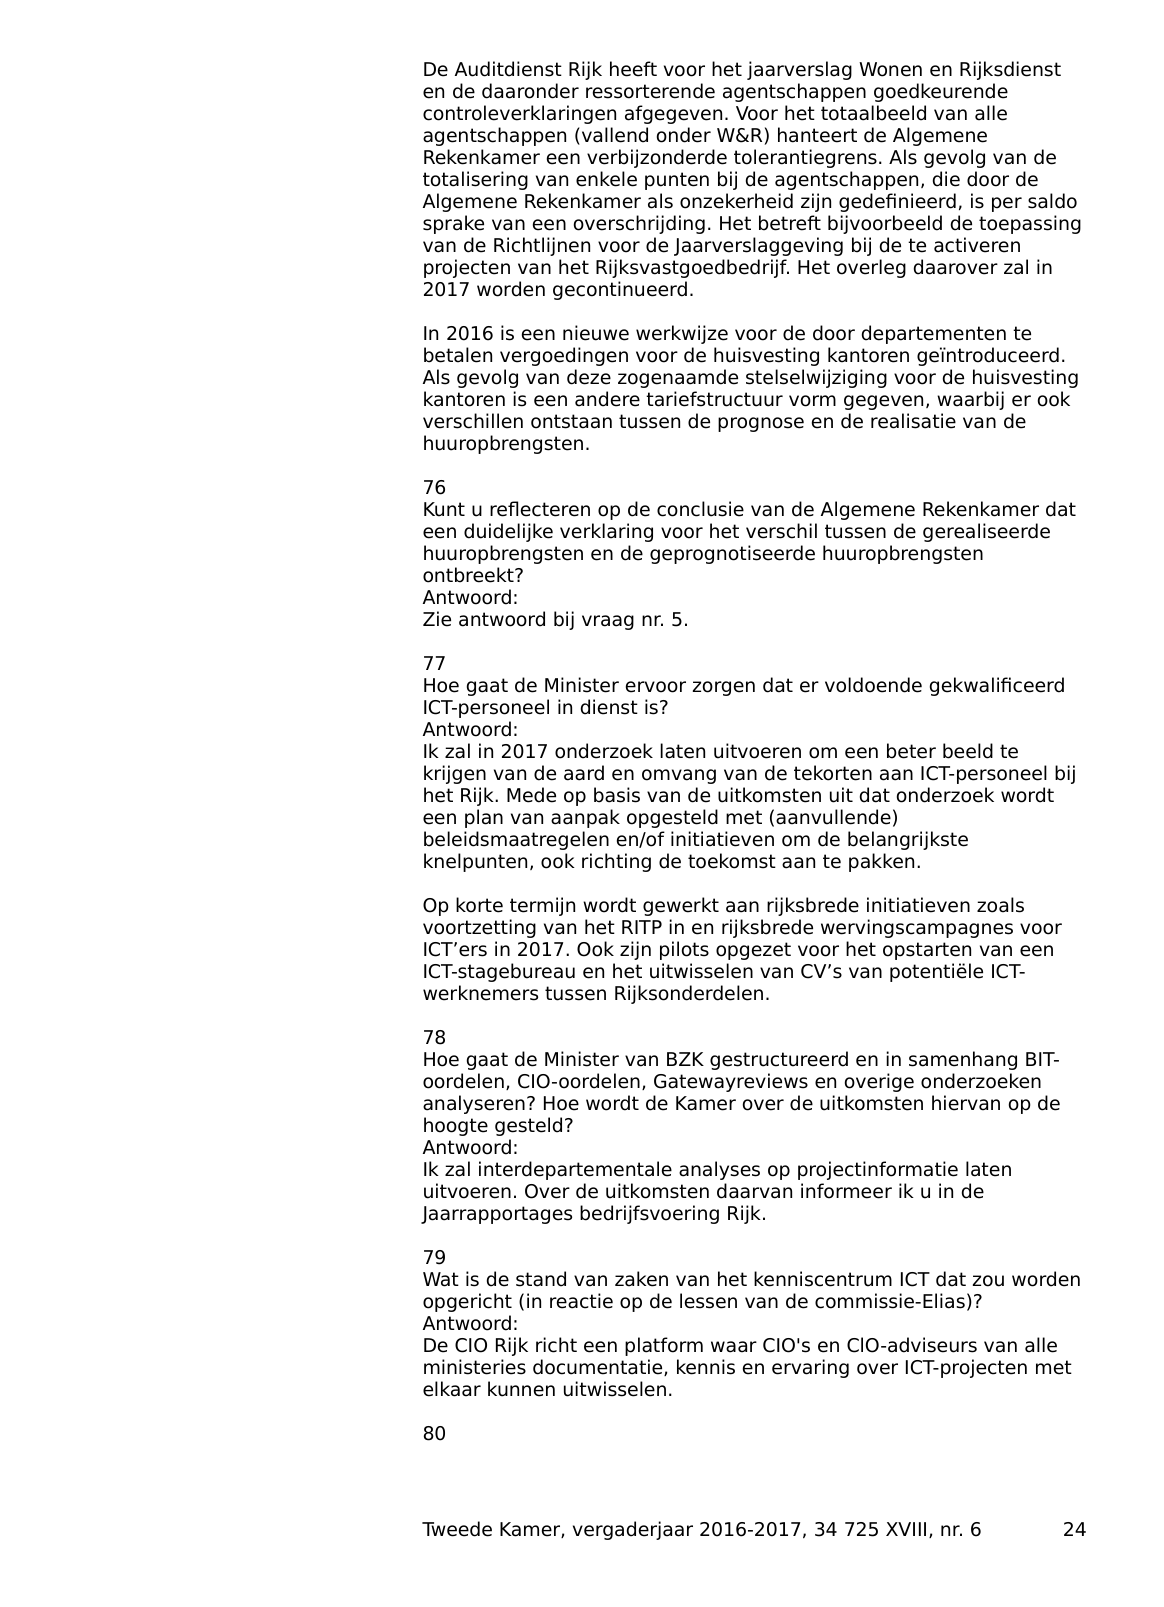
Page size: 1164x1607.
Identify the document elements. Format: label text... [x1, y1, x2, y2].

text Hoe gaat de Minister van BZK gestructureerd en in samenhang BIT-oordelen, CIO-oordelen, Gatewayreviews en overige onderzoeken analyseren? Hoe wordt de Kamer over de uitkomsten hiervan op de hoogte gesteld? [422, 1049, 1087, 1137]
text Zie antwoord bij vraag nr. 5. [422, 609, 1087, 631]
text Antwoord: [422, 587, 1087, 609]
text De Auditdienst Rijk heeft voor het jaarverslag Wonen en Rijksdienst en de daaronder ressorterende agentschappen goedkeurende controleverklaringen afgegeven. Voor het totaalbeeld van alle agentschappen (vallend onder W&R) hanteert de Algemene Rekenkamer een verbijzonderde tolerantiegrens. Als gevolg van de totalisering van enkele punten bij de agentschappen, die door de Algemene Rekenkamer als onzekerheid zijn gedefinieerd, is per saldo sprake van een overschrijding. Het betreft bijvoorbeeld de toepassing van de Richtlijnen voor de Jaarverslaggeving bij de te activeren projecten van het Rijksvastgoedbedrijf. Het overleg daarover zal in 2017 worden gecontinueerd. [422, 59, 1087, 301]
text Hoe gaat de Minister ervoor zorgen dat er voldoende gekwalificeerd ICT-personeel in dienst is? [422, 675, 1087, 719]
text Wat is de stand van zaken van het kenniscentrum ICT dat zou worden opgericht (in reactie op de lessen van de commissie-Elias)? [422, 1269, 1087, 1313]
text Antwoord: [422, 1313, 1087, 1335]
text Kunt u reflecteren op de conclusie van de Algemene Rekenkamer dat een duidelijke verklaring voor het verschil tussen de gerealiseerde huuropbrengsten en de geprognotiseerde huuropbrengsten ontbreekt? [422, 499, 1087, 587]
text Antwoord: [422, 719, 1087, 741]
text Antwoord: [422, 1137, 1087, 1159]
text Op korte termijn wordt gewerkt aan rijksbrede initiatieven zoals voortzetting van het RITP in en rijksbrede wervingscampagnes voor ICT’ers in 2017. Ook zijn pilots opgezet voor het opstarten van een ICT-stagebureau en het uitwisselen van CV’s van potentiële ICT-werknemers tussen Rijksonderdelen. [422, 895, 1087, 1005]
text In 2016 is een nieuwe werkwijze voor de door departementen te betalen vergoedingen voor de huisvesting kantoren geïntroduceerd. Als gevolg van deze zogenaamde stelselwijziging voor de huisvesting kantoren is een andere tariefstructuur vorm gegeven, waarbij er ook verschillen ontstaan tussen de prognose en de realisatie van de huuropbrengsten. [422, 323, 1087, 455]
text Ik zal interdepartementale analyses op projectinformatie laten uitvoeren. Over de uitkomsten daarvan informeer ik u in de Jaarrapportages bedrijfsvoering Rijk. [422, 1159, 1087, 1225]
text 79 [422, 1247, 1087, 1269]
text De CIO Rijk richt een platform waar CIO's en ClO-adviseurs van alle ministeries documentatie, kennis en ervaring over ICT-projecten met elkaar kunnen uitwisselen. [422, 1335, 1087, 1401]
text 77 [422, 653, 1087, 675]
text 78 [422, 1027, 1087, 1049]
text 76 [422, 477, 1087, 499]
text 80 [422, 1423, 1087, 1445]
text Ik zal in 2017 onderzoek laten uitvoeren om een beter beeld te krijgen van de aard en omvang van de tekorten aan ICT-personeel bij het Rijk. Mede op basis van de uitkomsten uit dat onderzoek wordt een plan van aanpak opgesteld met (aanvullende) beleidsmaatregelen en/of initiatieven om de belangrijkste knelpunten, ook richting de toekomst aan te pakken. [422, 741, 1087, 873]
